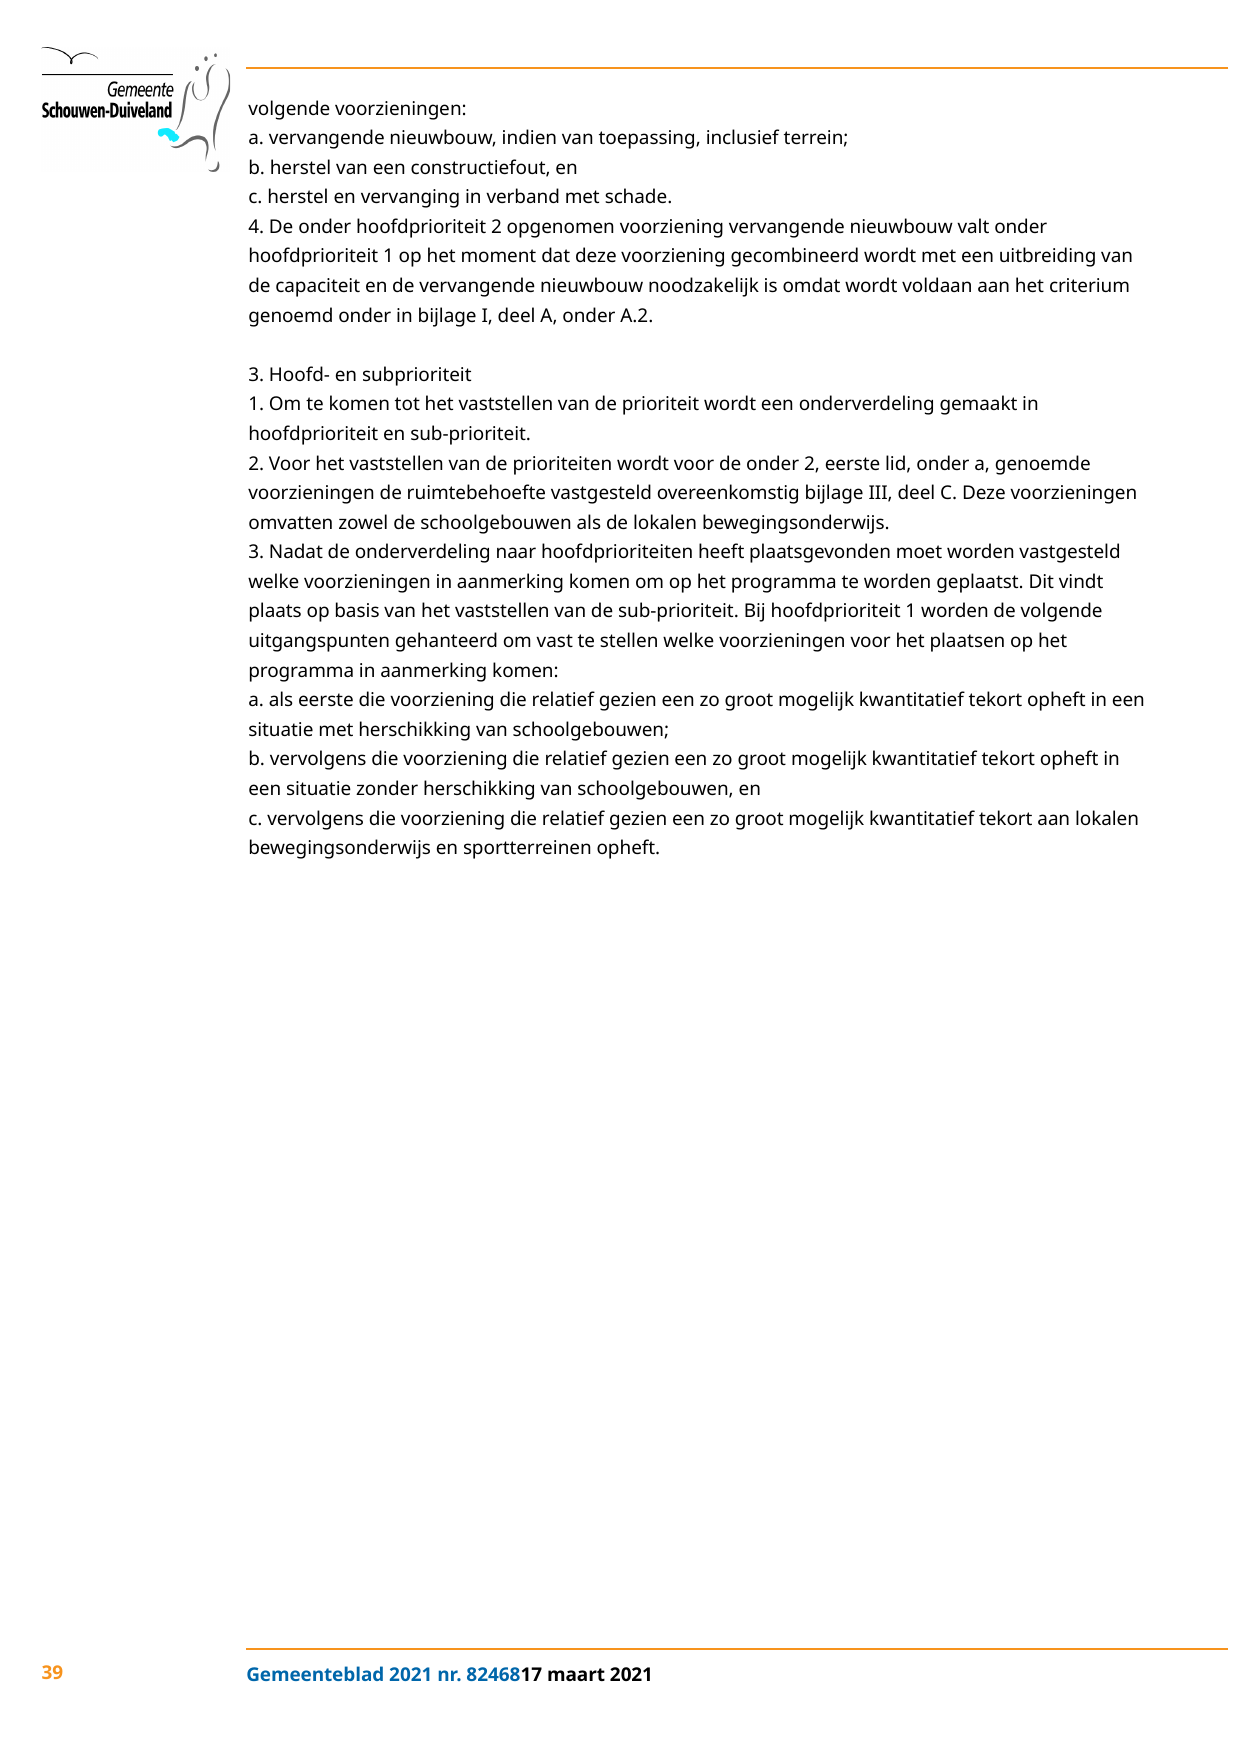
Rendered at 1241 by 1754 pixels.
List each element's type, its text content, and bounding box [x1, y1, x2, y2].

text a. vervangende nieuwbouw, indien van toepassing, inclusief terrein; [248, 124, 1152, 150]
text 2. Voor het vaststellen van de prioriteiten wordt voor de onder 2, eerste lid, onder a, genoemde voorzieningen de ruimtebehoefte vastgesteld overeenkomstig bijlage III, deel C. Deze voorzieningen omvatten zowel de schoolgebouwen als de lokalen bewegingsonderwijs. [248, 450, 1152, 535]
text 3. Hoofd- en subprioriteit [248, 361, 1152, 387]
text b. herstel van een constructiefout, en [248, 154, 1152, 180]
text 1. Om te komen tot het vaststellen van de prioriteit wordt een onderverdeling gemaakt in hoofdprioriteit en sub-prioriteit. [248, 391, 1152, 446]
text c. herstel en vervanging in verband met schade. [248, 183, 1152, 209]
text volgende voorzieningen: [248, 95, 1152, 121]
text a. als eerste die voorziening die relatief gezien een zo groot mogelijk kwantitatief tekort opheft in een situatie met herschikking van schoolgebouwen; [248, 686, 1152, 742]
text 4. De onder hoofdprioriteit 2 opgenomen voorziening vervangende nieuwbouw valt onder hoofdprioriteit 1 op het moment dat deze voorziening gecombineerd wordt met een uitbreiding van de capaciteit en de vervangende nieuwbouw noodzakelijk is omdat wordt voldaan aan het criterium genoemd onder in bijlage I, deel A, onder A.2. [248, 213, 1152, 328]
picture [41, 47, 231, 172]
text b. vervolgens die voorziening die relatief gezien een zo groot mogelijk kwantitatief tekort opheft in een situatie zonder herschikking van schoolgebouwen, en [248, 746, 1152, 801]
text c. vervolgens die voorziening die relatief gezien een zo groot mogelijk kwantitatief tekort aan lokalen bewegingsonderwijs en sportterreinen opheft. [248, 805, 1152, 860]
text 3. Nadat de onderverdeling naar hoofdprioriteiten heeft plaatsgevonden moet worden vastgesteld welke voorzieningen in aanmerking komen om op het programma te worden geplaatst. Dit vindt plaats op basis van het vaststellen van de sub-prioriteit. Bij hoofdprioriteit 1 worden de volgende uitgangspunten gehanteerd om vast te stellen welke voorzieningen voor het plaatsen op het programma in aanmerking komen: [248, 538, 1152, 683]
